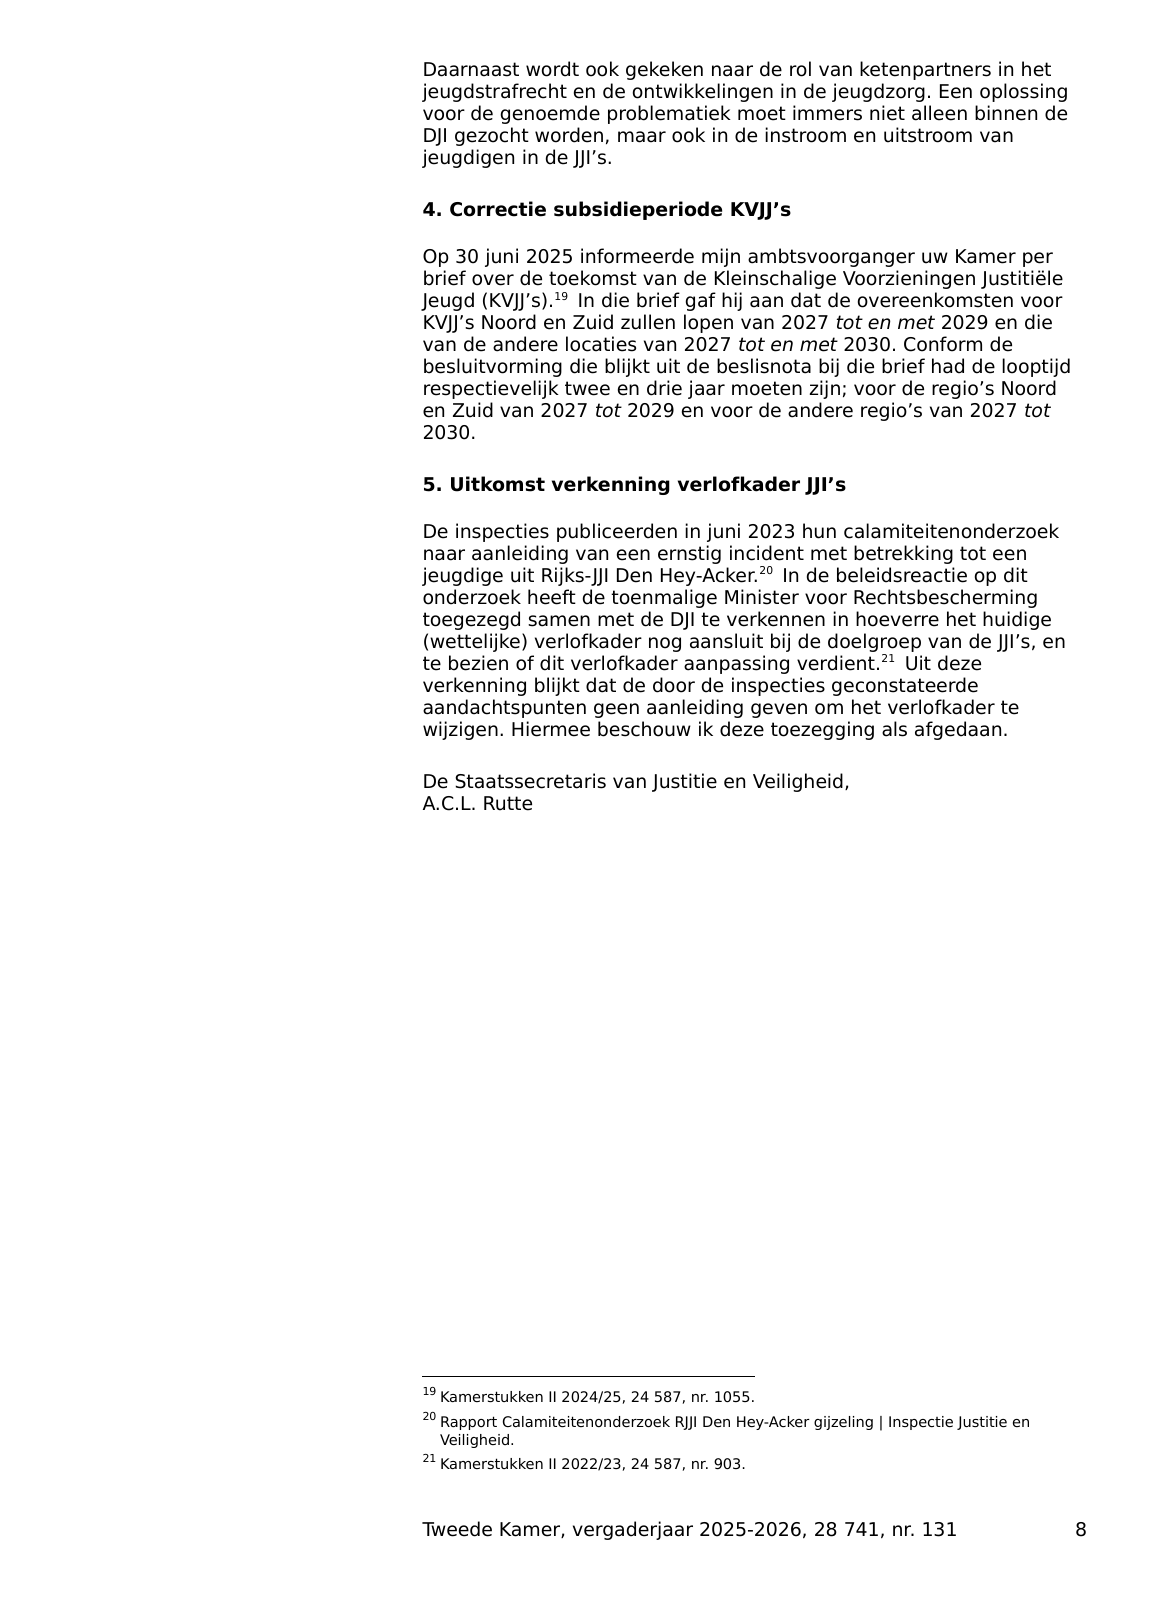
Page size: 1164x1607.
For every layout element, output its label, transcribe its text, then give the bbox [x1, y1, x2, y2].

text De inspecties publiceerden in juni 2023 hun calamiteitenonderzoek naar aanleiding van een ernstig incident met betrekking tot een jeugdige uit Rijks-JJI Den Hey-Acker. In de beleidsreactie op dit onderzoek heeft de toenmalige Minister voor Rechtsbescherming toegezegd samen met de DJI te verkennen in hoeverre het huidige (wettelijke) verlofkader nog aansluit bij de doelgroep van de JJI’s, en te bezien of dit verlofkader aanpassing verdient. Uit deze verkenning blijkt dat de door de inspecties geconstateerde aandachtspunten geen aanleiding geven om het verlofkader te wijzigen. Hiermee beschouw ik deze toezegging als afgedaan. [422, 521, 1087, 741]
text Kamerstukken II 2022/23, 24 587, nr. 903. [422, 1452, 1087, 1474]
text Daarnaast wordt ook gekeken naar de rol van ketenpartners in het jeugdstrafrecht en de ontwikkelingen in de jeugdzorg. Een oplossing voor de genoemde problematiek moet immers niet alleen binnen de DJI gezocht worden, maar ook in de instroom en uitstroom van jeugdigen in de JJI’s. [422, 59, 1087, 169]
text Rapport Calamiteitenonderzoek RJJI Den Hey-Acker gijzeling | Inspectie Justitie en Veiligheid. [422, 1410, 1087, 1449]
text De Staatssecretaris van Justitie en Veiligheid, A.C.L. Rutte [422, 771, 1087, 814]
subtitle 4. Correctie subsidieperiode KVJJ’s [422, 199, 1087, 221]
text Op 30 juni 2025 informeerde mijn ambtsvoorganger uw Kamer per brief over de toekomst van de Kleinschalige Voorzieningen Justitiële Jeugd (KVJJ’s). In die brief gaf hij aan dat de overeenkomsten voor KVJJ’s Noord en Zuid zullen lopen van 2027 tot en met 2029 en die van de andere locaties van 2027 tot en met 2030. Conform de besluitvorming die blijkt uit de beslisnota bij die brief had de looptijd respectievelijk twee en drie jaar moeten zijn; voor de regio’s Noord en Zuid van 2027 tot 2029 en voor de andere regio’s van 2027 tot 2030. [422, 246, 1087, 444]
subtitle 5. Uitkomst verkenning verlofkader JJI’s [422, 474, 1087, 496]
text Kamerstukken II 2024/25, 24 587, nr. 1055. [422, 1385, 1087, 1407]
